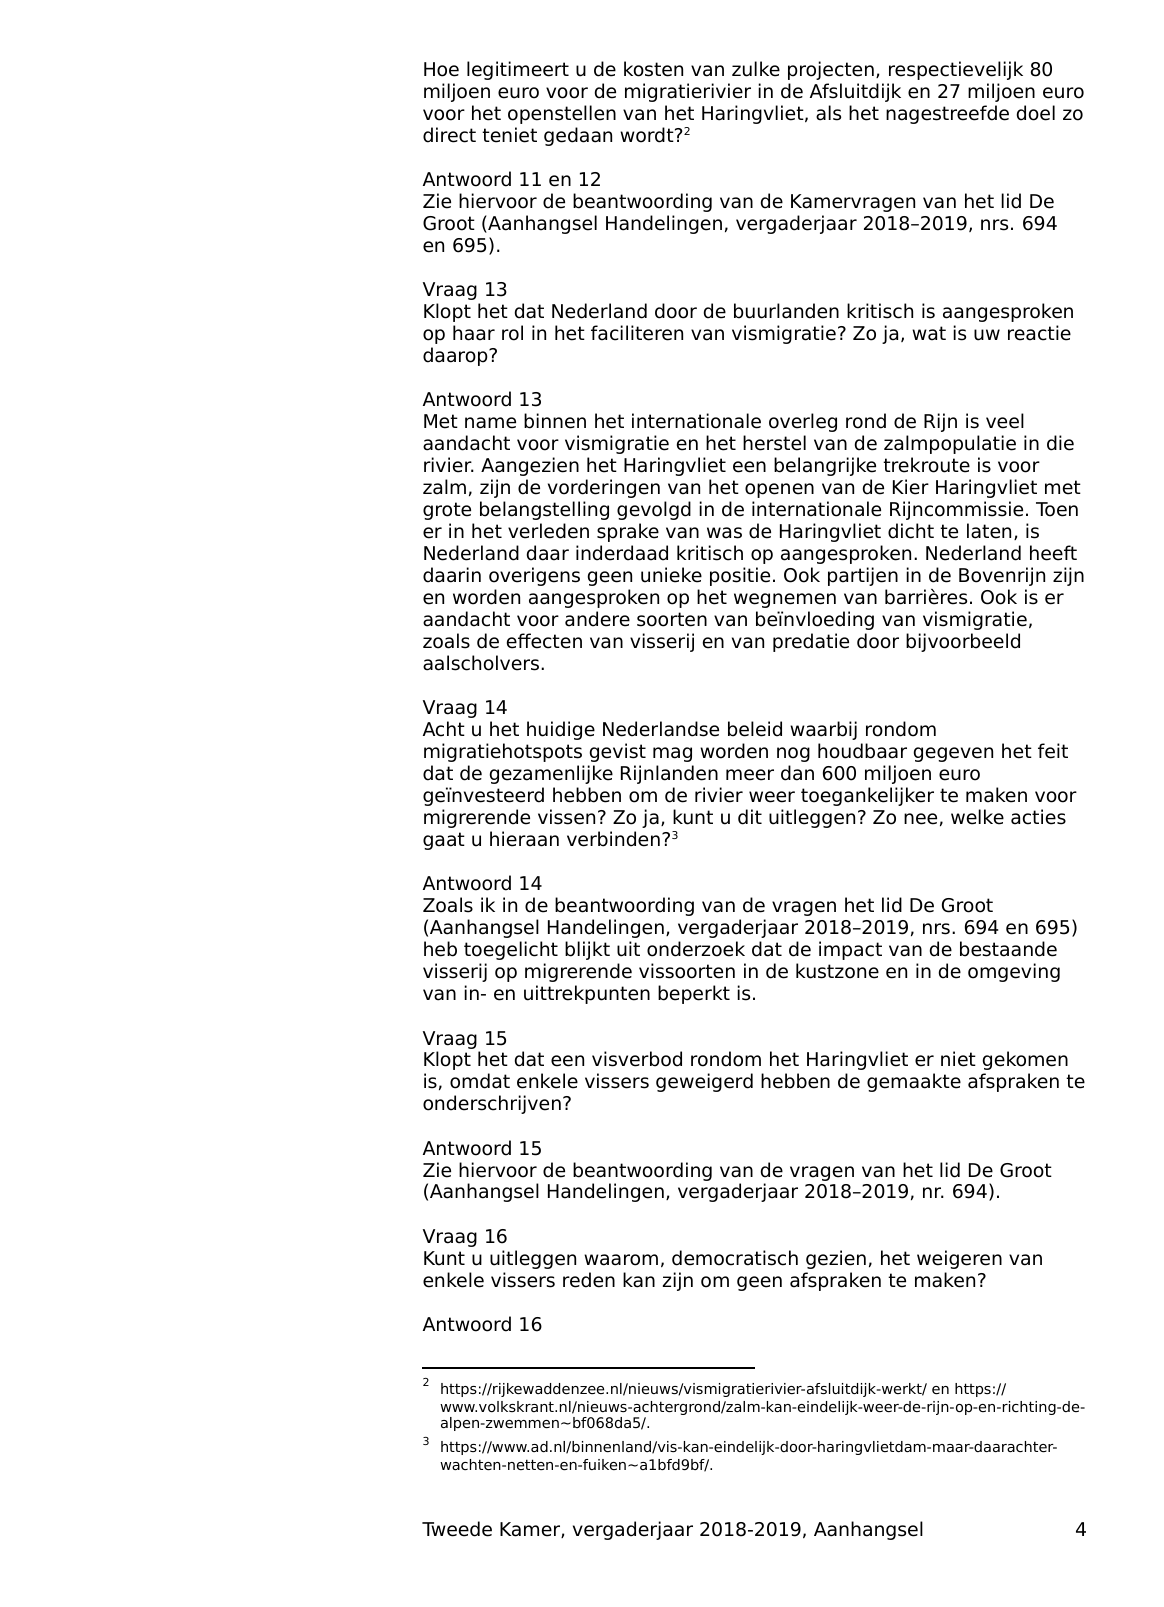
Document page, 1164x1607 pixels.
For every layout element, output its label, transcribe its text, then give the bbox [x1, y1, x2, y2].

text Hoe legitimeert u de kosten van zulke projecten, respectievelijk 80 miljoen euro voor de migratierivier in de Afsluitdijk en 27 miljoen euro voor het openstellen van het Haringvliet, als het nagestreefde doel zo direct teniet gedaan wordt? [422, 59, 1087, 147]
text Antwoord 13 [422, 389, 1087, 411]
text Antwoord 15 [422, 1137, 1087, 1159]
text Vraag 16 [422, 1226, 1087, 1248]
text Acht u het huidige Nederlandse beleid waarbij rondom migratiehotspots gevist mag worden nog houdbaar gegeven het feit dat de gezamenlijke Rijnlanden meer dan 600 miljoen euro geïnvesteerd hebben om de rivier weer toegankelijker te maken voor migrerende vissen? Zo ja, kunt u dit uitleggen? Zo nee, welke acties gaat u hieraan verbinden? [422, 719, 1087, 851]
text Vraag 13 [422, 279, 1087, 301]
text Antwoord 14 [422, 873, 1087, 895]
text Zie hiervoor de beantwoording van de vragen van het lid De Groot (Aanhangsel Handelingen, vergaderjaar 2018–2019, nr. 694). [422, 1159, 1087, 1203]
text Klopt het dat Nederland door de buurlanden kritisch is aangesproken op haar rol in het faciliteren van vismigratie? Zo ja, wat is uw reactie daarop? [422, 301, 1087, 367]
text Klopt het dat een visverbod rondom het Haringvliet er niet gekomen is, omdat enkele vissers geweigerd hebben de gemaakte afspraken te onderschrijven? [422, 1049, 1087, 1115]
text Zoals ik in de beantwoording van de vragen het lid De Groot (Aanhangsel Handelingen, vergaderjaar 2018–2019, nrs. 694 en 695) heb toegelicht blijkt uit onderzoek dat de impact van de bestaande visserij op migrerende vissoorten in de kustzone en in de omgeving van in- en uittrekpunten beperkt is. [422, 895, 1087, 1005]
text https://rijkewaddenzee.nl/nieuws/vismigratierivier-afsluitdijk-werkt/ en https://www.volkskrant.nl/nieuws-achtergrond/zalm-kan-eindelijk-weer-de-rijn-op-en-richting-de-alpen-zwemmen~bf068da5/. [422, 1377, 1087, 1432]
text Antwoord 11 en 12 [422, 169, 1087, 191]
text Vraag 15 [422, 1027, 1087, 1049]
text https://www.ad.nl/binnenland/vis-kan-eindelijk-door-haringvlietdam-maar-daarachter-wachten-netten-en-fuiken~a1bfd9bf/. [422, 1435, 1087, 1474]
text Vraag 14 [422, 697, 1087, 719]
text Kunt u uitleggen waarom, democratisch gezien, het weigeren van enkele vissers reden kan zijn om geen afspraken te maken? [422, 1248, 1087, 1292]
text Antwoord 16 [422, 1314, 1087, 1336]
text Met name binnen het internationale overleg rond de Rijn is veel aandacht voor vismigratie en het herstel van de zalmpopulatie in die rivier. Aangezien het Haringvliet een belangrijke trekroute is voor zalm, zijn de vorderingen van het openen van de Kier Haringvliet met grote belangstelling gevolgd in de internationale Rijncommissie. Toen er in het verleden sprake van was de Haringvliet dicht te laten, is Nederland daar inderdaad kritisch op aangesproken. Nederland heeft daarin overigens geen unieke positie. Ook partijen in de Bovenrijn zijn en worden aangesproken op het wegnemen van barrières. Ook is er aandacht voor andere soorten van beïnvloeding van vismigratie, zoals de effecten van visserij en van predatie door bijvoorbeeld aalscholvers. [422, 411, 1087, 675]
text Zie hiervoor de beantwoording van de Kamervragen van het lid De Groot (Aanhangsel Handelingen, vergaderjaar 2018–2019, nrs. 694 en 695). [422, 191, 1087, 257]
